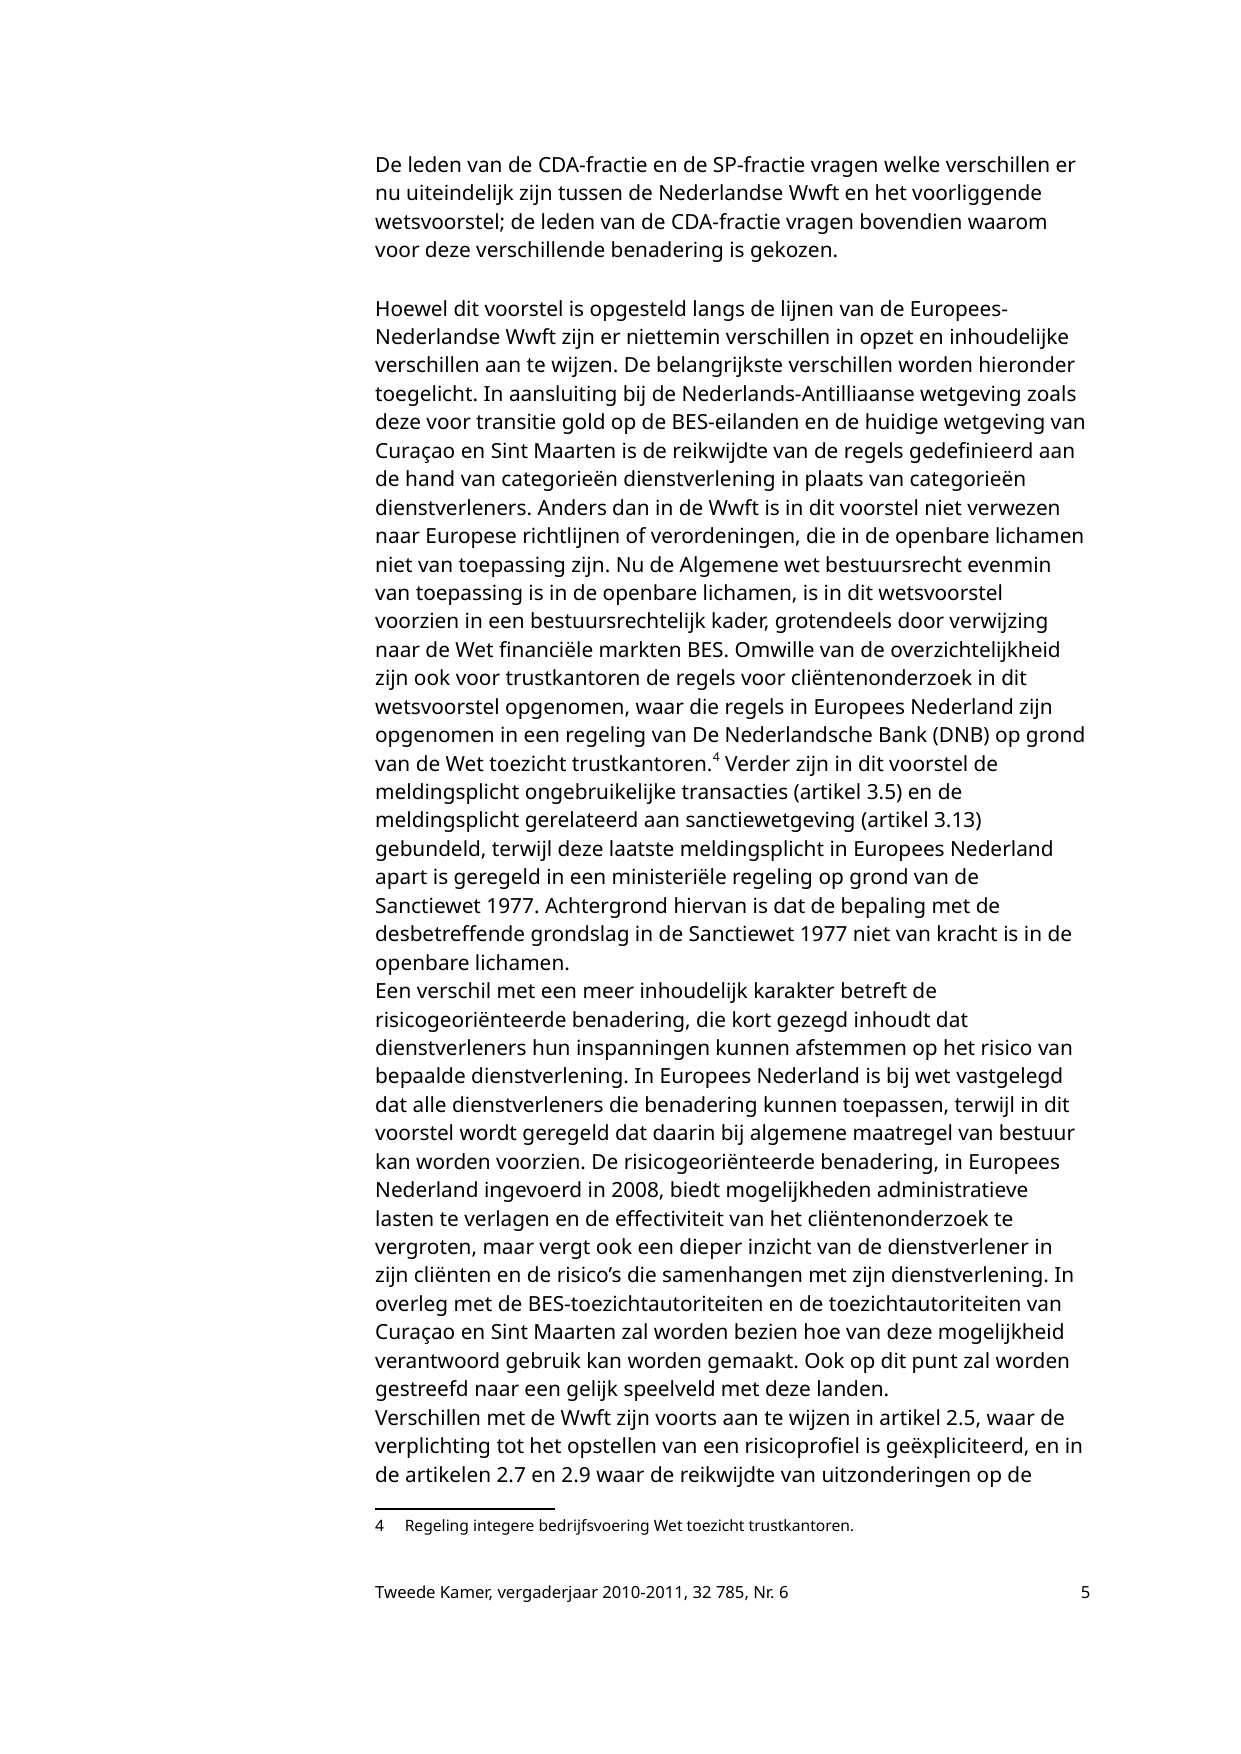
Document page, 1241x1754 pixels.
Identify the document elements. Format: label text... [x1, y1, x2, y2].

text Een verschil met een meer inhoudelijk karakter betreft de risicogeoriënteerde benadering, die kort gezegd inhoudt dat dienstverleners hun inspanningen kunnen afstemmen op het risico van bepaalde dienstverlening. In Europees Nederland is bij wet vastgelegd dat alle dienstverleners die benadering kunnen toepassen, terwijl in dit voorstel wordt geregeld dat daarin bij algemene maatregel van bestuur kan worden voorzien. De risicogeoriënteerde benadering, in Europees Nederland ingevoerd in 2008, biedt mogelijkheden administratieve lasten te verlagen en de effectiviteit van het cliëntenonderzoek te vergroten, maar vergt ook een dieper inzicht van de dienstverlener in zijn cliënten en de risico’s die samenhangen met zijn dienstverlening. In overleg met de BES-toezichtautoriteiten en de toezichtautoriteiten van Curaçao en Sint Maarten zal worden bezien hoe van deze mogelijkheid verantwoord gebruik kan worden gemaakt. Ook op dit punt zal worden gestreefd naar een gelijk speelveld met deze landen. [375, 976, 1090, 1403]
text Hoewel dit voorstel is opgesteld langs de lijnen van de Europees-Nederlandse Wwft zijn er niettemin verschillen in opzet en inhoudelijke verschillen aan te wijzen. De belangrijkste verschillen worden hieronder toegelicht. In aansluiting bij de Nederlands-Antilliaanse wetgeving zoals deze voor transitie gold op de BES-eilanden en de huidige wetgeving van Curaçao en Sint Maarten is de reikwijdte van de regels gedefinieerd aan de hand van categorieën dienstverlening in plaats van categorieën dienstverleners. Anders dan in de Wwft is in dit voorstel niet verwezen naar Europese richtlijnen of verordeningen, die in de openbare lichamen niet van toepassing zijn. Nu de Algemene wet bestuursrecht evenmin van toepassing is in de openbare lichamen, is in dit wetsvoorstel voorzien in een bestuursrechtelijk kader, grotendeels door verwijzing naar de Wet financiële markten BES. Omwille van de overzichtelijkheid zijn ook voor trustkantoren de regels voor cliëntenonderzoek in dit wetsvoorstel opgenomen, waar die regels in Europees Nederland zijn opgenomen in een regeling van De Nederlandsche Bank (DNB) op grond van de Wet toezicht trustkantoren. Verder zijn in dit voorstel de meldingsplicht ongebruikelijke transacties (artikel 3.5) en de meldingsplicht gerelateerd aan sanctiewetgeving (artikel 3.13) gebundeld, terwijl deze laatste meldingsplicht in Europees Nederland apart is geregeld in een ministeriële regeling op grond van de Sanctiewet 1977. Achtergrond hiervan is dat de bepaling met de desbetreffende grondslag in de Sanctiewet 1977 niet van kracht is in de openbare lichamen. [375, 294, 1090, 976]
text De leden van de CDA-fractie en de SP-fractie vragen welke verschillen er nu uiteindelijk zijn tussen de Nederlandse Wwft en het voorliggende wetsvoorstel; de leden van de CDA-fractie vragen bovendien waarom voor deze verschillende benadering is gekozen. [375, 150, 1090, 264]
text Regeling integere bedrijfsvoering Wet toezicht trustkantoren. [375, 1508, 1090, 1536]
text Verschillen met de Wwft zijn voorts aan te wijzen in artikel 2.5, waar de verplichting tot het opstellen van een risicoprofiel is geëxpliciteerd, en in de artikelen 2.7 en 2.9 waar de reikwijdte van uitzonderingen op de [375, 1403, 1090, 1488]
